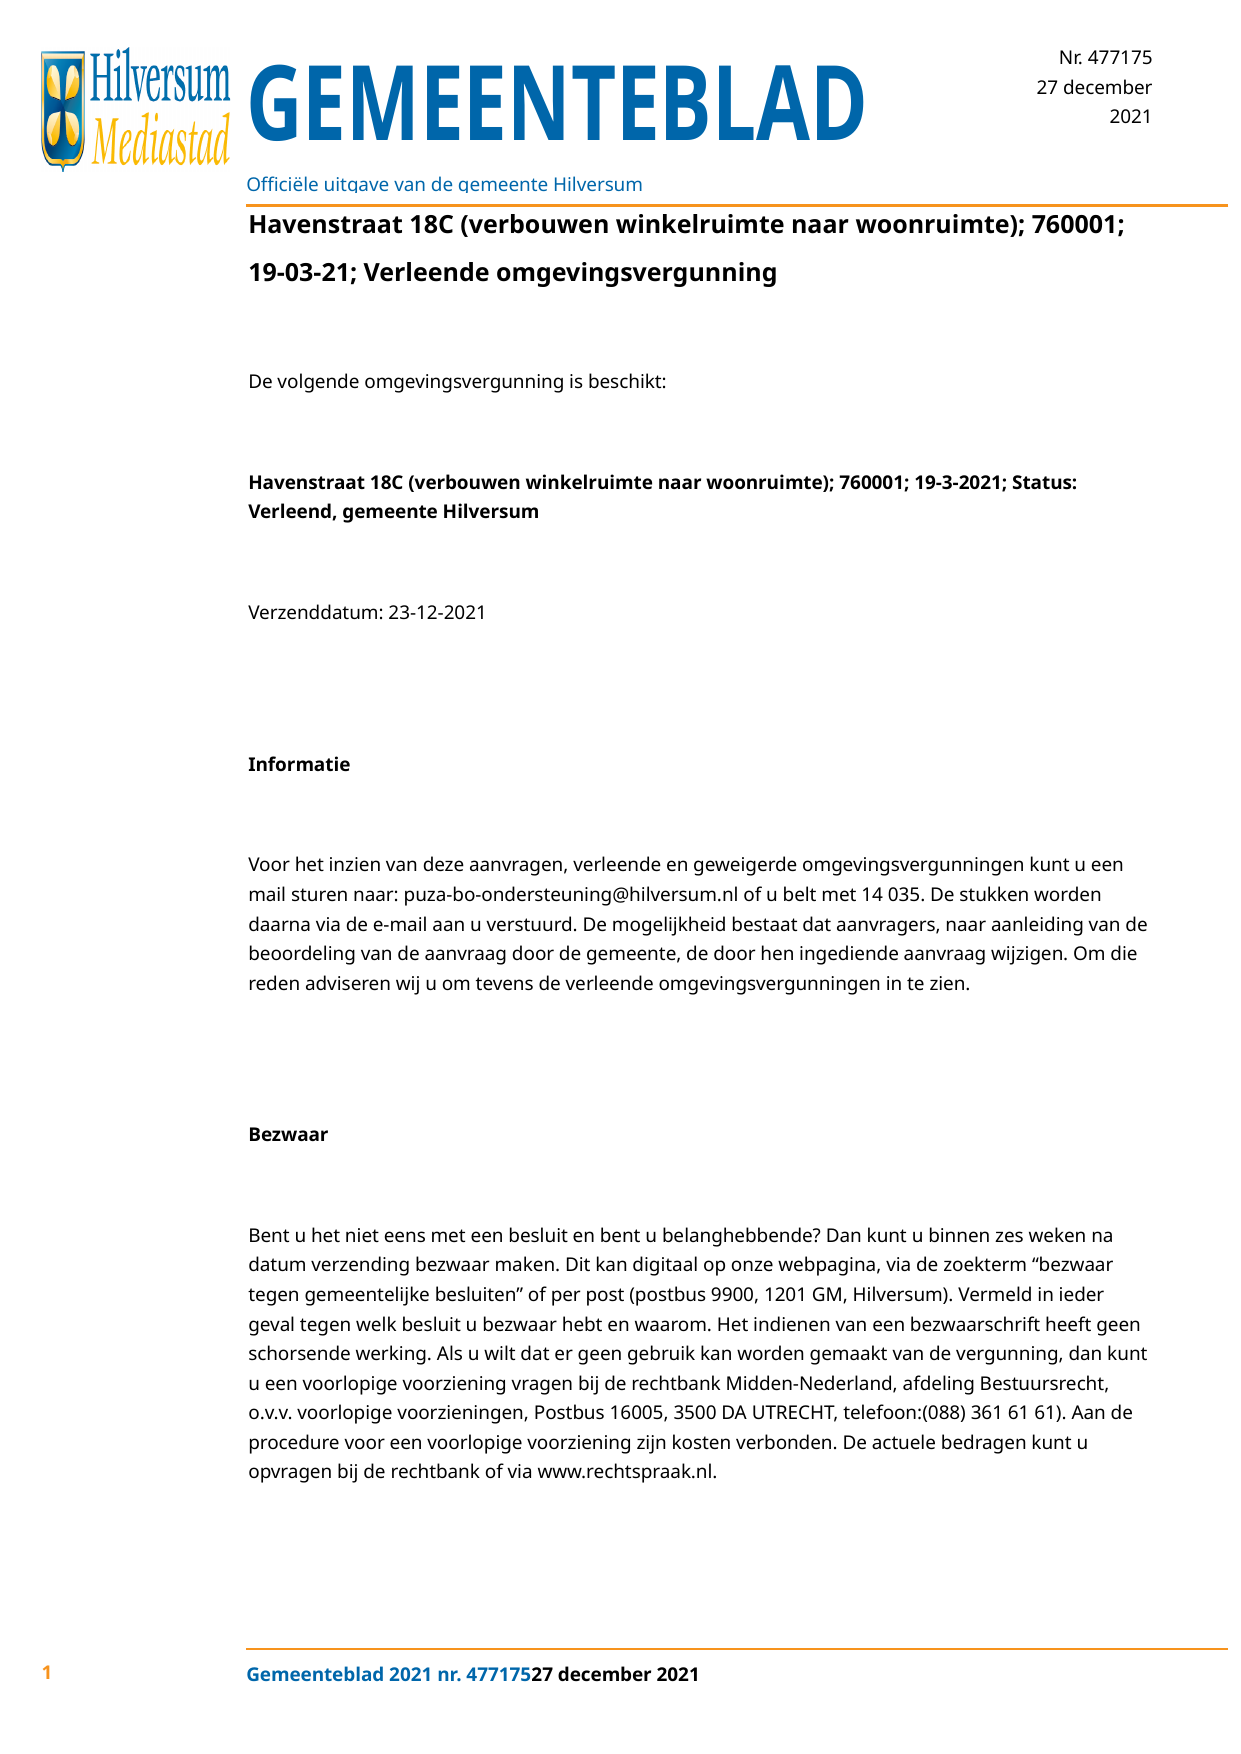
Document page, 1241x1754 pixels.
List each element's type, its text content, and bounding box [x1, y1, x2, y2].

text Verzenddatum: 23-12-2021 [248, 599, 1152, 625]
text Bent u het niet eens met een besluit en bent u belanghebbende? Dan kunt u binnen zes weken na datum verzending bezwaar maken. Dit kan digitaal op onze webpagina, via de zoekterm “bezwaar tegen gemeentelijke besluiten” of per post (postbus 9900, 1201 GM, Hilversum). Vermeld in ieder geval tegen welk besluit u bezwaar hebt en waarom. Het indienen van een bezwaarschrift heeft geen schorsende werking. Als u wilt dat er geen gebruik kan worden gemaakt van de vergunning, dan kunt u een voorlopige voorziening vragen bij de rechtbank Midden-Nederland, afdeling Bestuursrecht, o.v.v. voorlopige voorzieningen, Postbus 16005, 3500 DA UTRECHT, telefoon:(088) 361 61 61). Aan de procedure voor een voorlopige voorziening zijn kosten verbonden. De actuele bedragen kunt u opvragen bij de rechtbank of via www.rechtspraak.nl. [248, 1222, 1152, 1484]
text Voor het inzien van deze aanvragen, verleende en geweigerde omgevingsvergunningen kunt u een mail sturen naar: puza-bo-ondersteuning@hilversum.nl of u belt met 14 035. De stukken worden daarna via de e-mail aan u verstuurd. De mogelijkheid bestaat dat aanvragers, naar aanleiding van de beoordeling van de aanvraag door de gemeente, de door hen ingediende aanvraag wijzigen. Om die reden adviseren wij u om tevens de verleende omgevingsvergunningen in te zien. [248, 852, 1152, 996]
text De volgende omgevingsvergunning is beschikt: [248, 368, 1152, 394]
text Bezwaar [248, 1121, 1152, 1147]
text Informatie [248, 751, 1152, 777]
picture [41, 47, 231, 172]
text Havenstraat 18C (verbouwen winkelruimte naar woonruimte); 760001; 19-3-2021; Status: Verleend, gemeente Hilversum [248, 469, 1152, 524]
text Havenstraat 18C (verbouwen winkelruimte naar woonruimte); 760001; 19-03-21; Verleende omgevingsvergunning [248, 207, 1152, 288]
